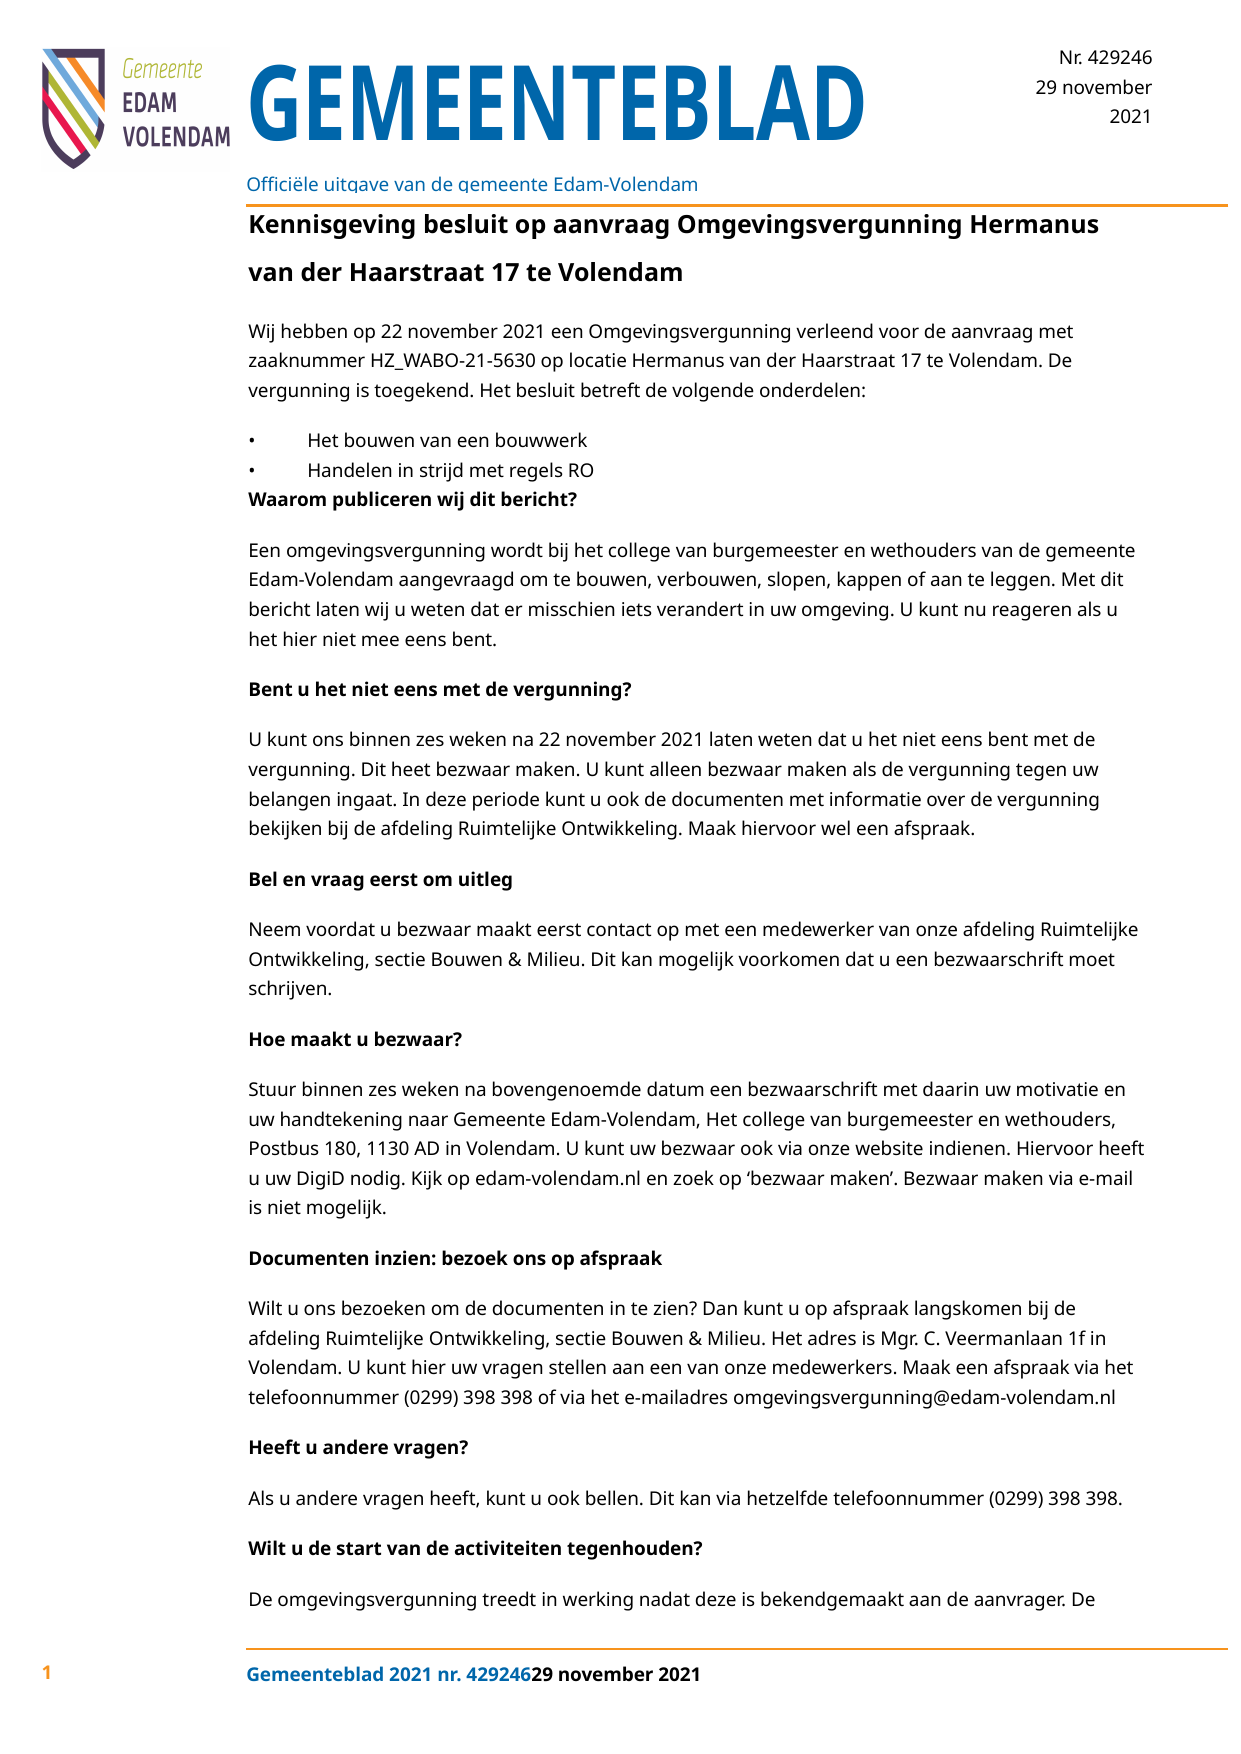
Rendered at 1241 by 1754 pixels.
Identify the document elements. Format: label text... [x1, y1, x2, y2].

list Handelen in strijd met regels RO [248, 457, 1152, 483]
picture [41, 47, 231, 172]
text Kennisgeving besluit op aanvraag Omgevingsvergunning Hermanus van der Haarstraat 17 te Volendam [248, 207, 1152, 288]
text Stuur binnen zes weken na bovengenoemde datum een bezwaarschrift met daarin uw motivatie en uw handtekening naar Gemeente Edam-Volendam, Het college van burgemeester en wethouders, Postbus 180, 1130 AD in Volendam. U kunt uw bezwaar ook via onze website indienen. Hiervoor heeft u uw DigiD nodig. Kijk op edam-volendam.nl en zoek op ‘bezwaar maken’. Bezwaar maken via e-mail is niet mogelijk. [248, 1076, 1152, 1220]
text Wij hebben op 22 november 2021 een Omgevingsvergunning verleend voor de aanvraag met zaaknummer HZ_WABO-21-5630 op locatie Hermanus van der Haarstraat 17 te Volendam. De vergunning is toegekend. Het besluit betreft de volgende onderdelen: [248, 318, 1152, 403]
text Bent u het niet eens met de vergunning? [248, 676, 1152, 702]
list Het bouwen van een bouwwerk [248, 427, 1152, 453]
text U kunt ons binnen zes weken na 22 november 2021 laten weten dat u het niet eens bent met de vergunning. Dit heet bezwaar maken. U kunt alleen bezwaar maken als de vergunning tegen uw belangen ingaat. In deze periode kunt u ook de documenten met informatie over de vergunning bekijken bij de afdeling Ruimtelijke Ontwikkeling. Maak hiervoor wel een afspraak. [248, 727, 1152, 841]
text Hoe maakt u bezwaar? [248, 1026, 1152, 1052]
text Neem voordat u bezwaar maakt eerst contact op met een medewerker van onze afdeling Ruimtelijke Ontwikkeling, sectie Bouwen & Milieu. Dit kan mogelijk voorkomen dat u een bezwaarschrift moet schrijven. [248, 916, 1152, 1001]
text Een omgevingsvergunning wordt bij het college van burgemeester en wethouders van de gemeente Edam-Volendam aangevraagd om te bouwen, verbouwen, slopen, kappen of aan te leggen. Met dit bericht laten wij u weten dat er misschien iets verandert in uw omgeving. U kunt nu reageren als u het hier niet mee eens bent. [248, 537, 1152, 652]
text De omgevingsvergunning treedt in werking nadat deze is bekendgemaakt aan de aanvrager. De [248, 1586, 1152, 1612]
text Waarom publiceren wij dit bericht? [248, 487, 1152, 512]
text Documenten inzien: bezoek ons op afspraak [248, 1245, 1152, 1271]
text Als u andere vragen heeft, kunt u ook bellen. Dit kan via hetzelfde telefoonnummer (0299) 398 398. [248, 1485, 1152, 1511]
text Bel en vraag eerst om uitleg [248, 866, 1152, 892]
text Heeft u andere vragen? [248, 1434, 1152, 1460]
text Wilt u ons bezoeken om de documenten in te zien? Dan kunt u op afspraak langskomen bij de afdeling Ruimtelijke Ontwikkeling, sectie Bouwen & Milieu. Het adres is Mgr. C. Veermanlaan 1f in Volendam. U kunt hier uw vragen stellen aan een van onze medewerkers. Maak een afspraak via het telefoonnummer (0299) 398 398 of via het e-mailadres omgevingsvergunning@edam-volendam.nl [248, 1295, 1152, 1410]
text Wilt u de start van de activiteiten tegenhouden? [248, 1535, 1152, 1561]
